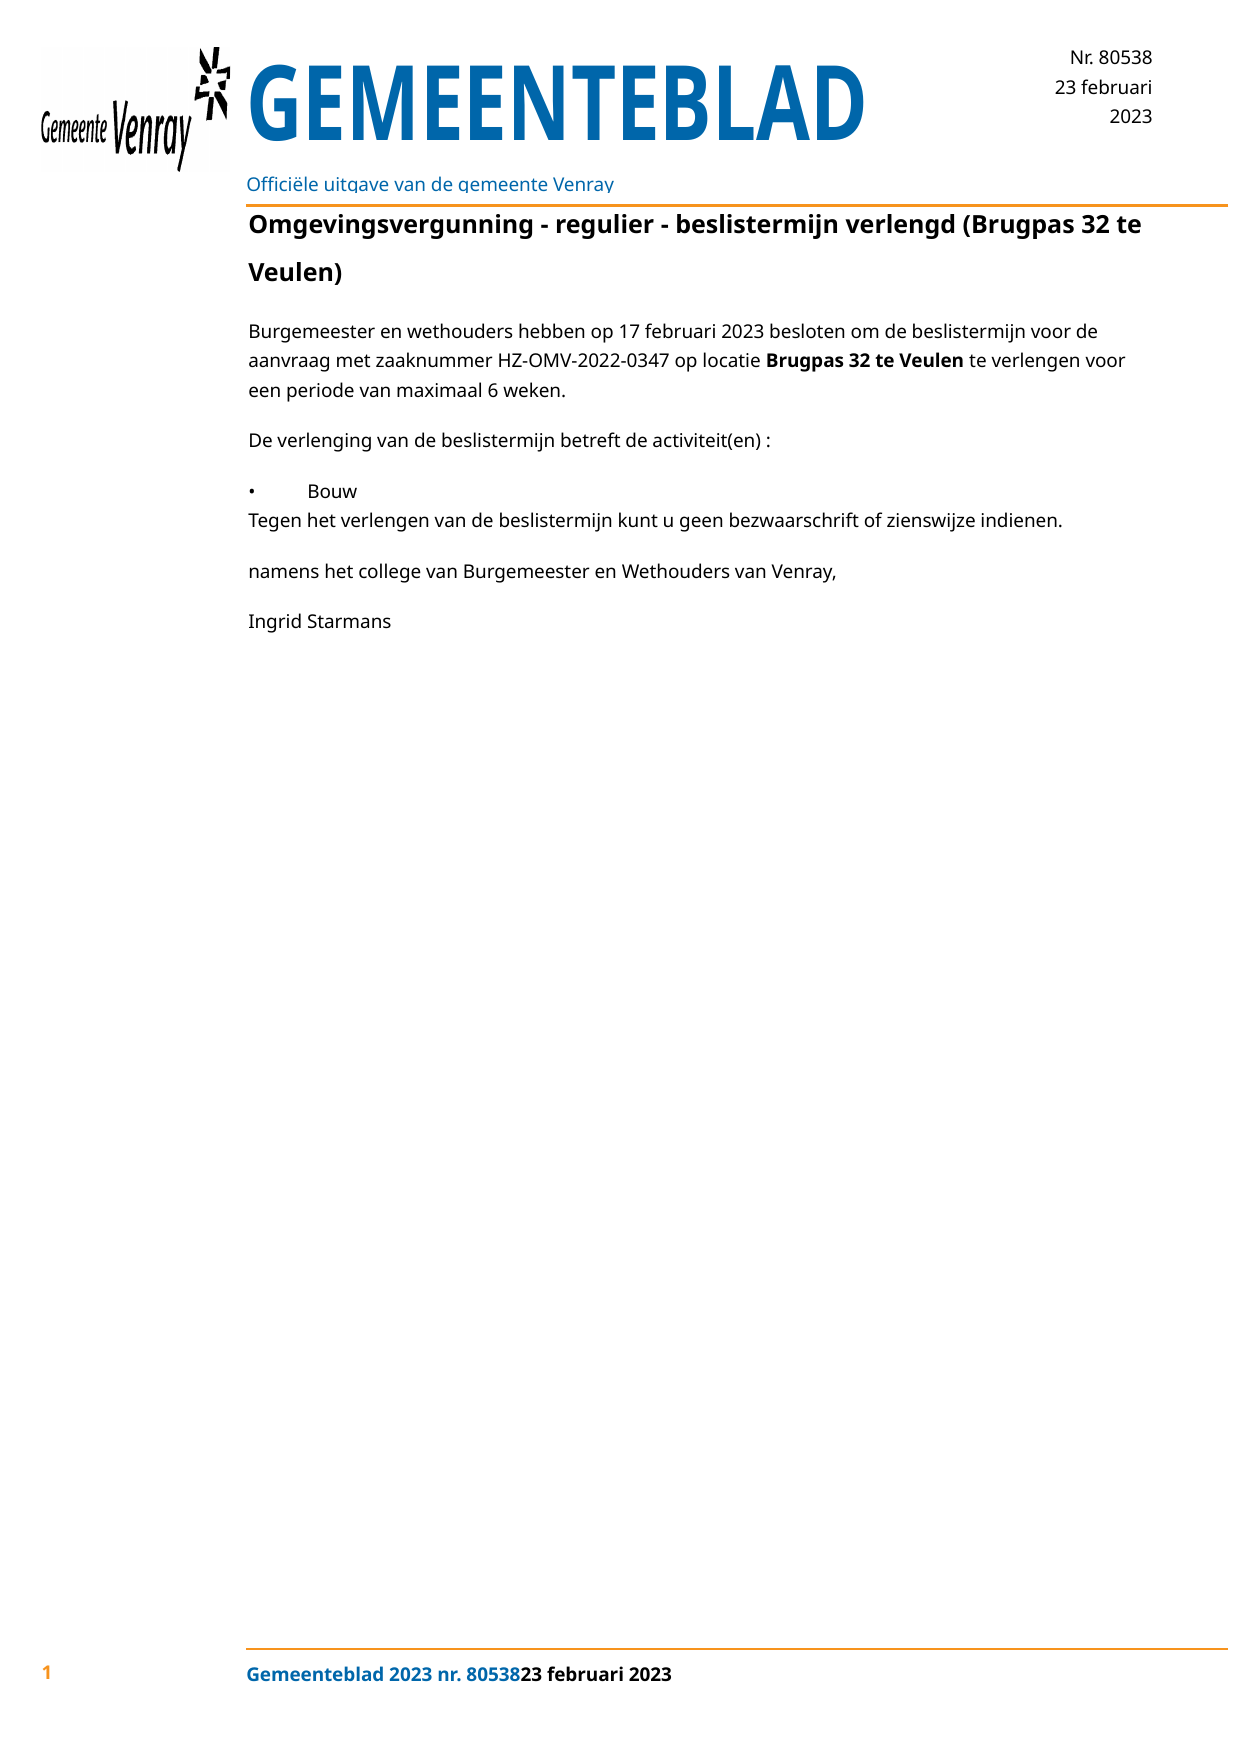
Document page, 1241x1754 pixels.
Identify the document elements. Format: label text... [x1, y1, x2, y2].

text De verlenging van de beslistermijn betreft de activiteit(en) : [248, 427, 1152, 453]
list Bouw [248, 478, 1152, 504]
text Omgevingsvergunning - regulier - beslistermijn verlengd (Brugpas 32 te Veulen) [248, 207, 1152, 288]
text Tegen het verlengen van de beslistermijn kunt u geen bezwaarschrift of zienswijze indienen. [248, 507, 1152, 533]
text Ingrid Starmans [248, 608, 1152, 634]
text namens het college van Burgemeester en Wethouders van Venray, [248, 558, 1152, 584]
text Burgemeester en wethouders hebben op 17 februari 2023 besloten om de beslistermijn voor de aanvraag met zaaknummer HZ-OMV-2022-0347 op locatie Brugpas 32 te Veulen te verlengen voor een periode van maximaal 6 weken. [248, 318, 1152, 403]
picture [41, 47, 231, 172]
